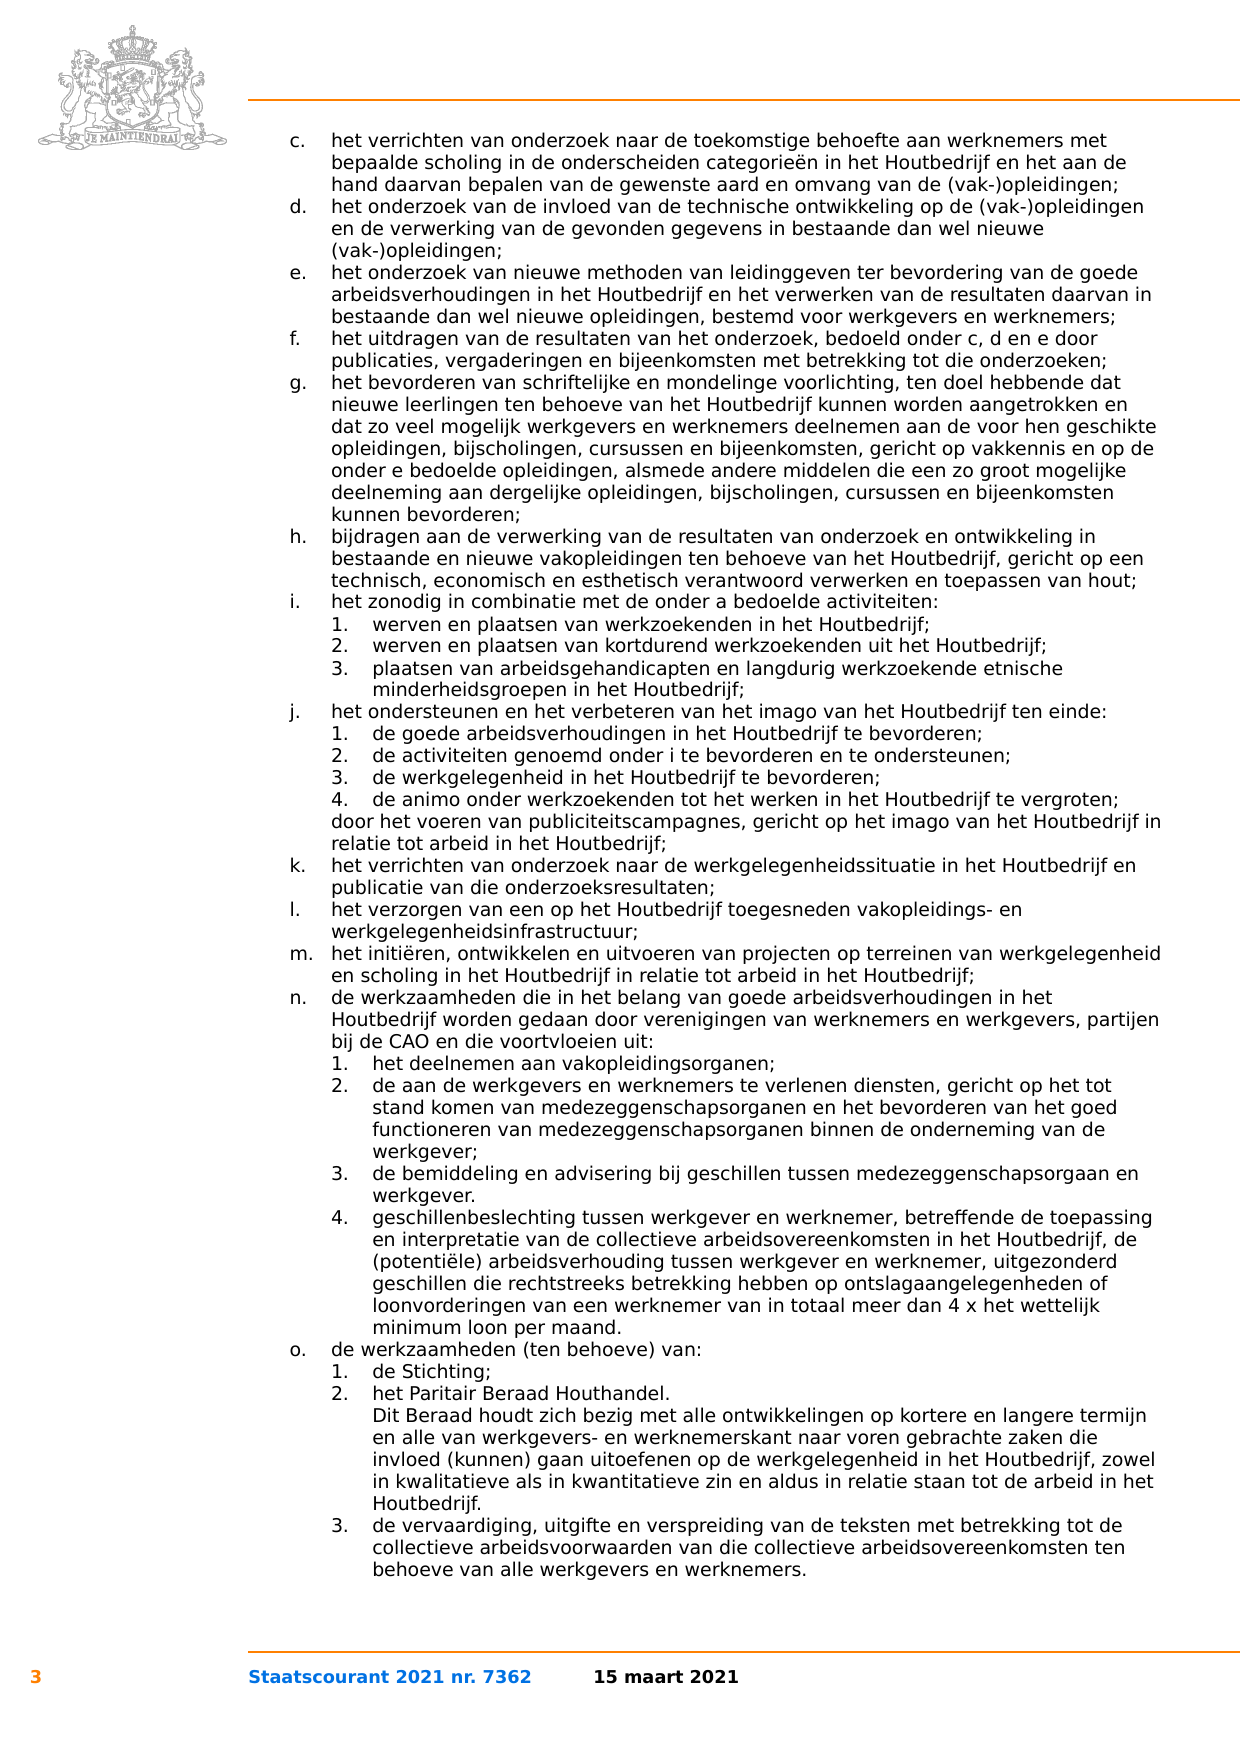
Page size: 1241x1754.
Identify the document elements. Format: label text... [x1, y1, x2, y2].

text j. het ondersteunen en het verbeteren van het imago van het Houtbedrijf ten einde: [289, 701, 1163, 723]
text 3. plaatsen van arbeidsgehandicapten en langdurig werkzoekende etnische minderheidsgroepen in het Houtbedrijf; [331, 657, 1163, 701]
text 2. de activiteiten genoemd onder i te bevorderen en te ondersteunen; [331, 745, 1163, 767]
text 1. de goede arbeidsverhoudingen in het Houtbedrijf te bevorderen; [331, 723, 1163, 745]
text d. het onderzoek van de invloed van de technische ontwikkeling op de (vak-)opleidingen en de verwerking van de gevonden gegevens in bestaande dan wel nieuwe (vak-)opleidingen; [289, 196, 1163, 262]
text 1. het deelnemen aan vakopleidingsorganen; [331, 1053, 1163, 1075]
text 2. de aan de werkgevers en werknemers te verlenen diensten, gericht op het tot stand komen van medezeggenschapsorganen en het bevorderen van het goed functioneren van medezeggenschapsorganen binnen de onderneming van de werkgever; [331, 1075, 1163, 1163]
picture [38, 25, 227, 150]
text 3. de bemiddeling en advisering bij geschillen tussen medezeggenschapsorgaan en werkgever. [331, 1163, 1163, 1207]
text 1. de Stichting; [331, 1361, 1163, 1383]
text m. het initiëren, ontwikkelen en uitvoeren van projecten op terreinen van werkgelegenheid en scholing in het Houtbedrijf in relatie tot arbeid in het Houtbedrijf; [289, 943, 1163, 987]
text 4. de animo onder werkzoekenden tot het werken in het Houtbedrijf te vergroten; [331, 789, 1163, 811]
text door het voeren van publiciteitscampagnes, gericht op het imago van het Houtbedrijf in relatie tot arbeid in het Houtbedrijf; [331, 811, 1163, 855]
text n. de werkzaamheden die in het belang van goede arbeidsverhoudingen in het Houtbedrijf worden gedaan door verenigingen van werknemers en werkgevers, partijen bij de CAO en die voortvloeien uit: [289, 987, 1163, 1053]
text 2. het Paritair Beraad Houthandel. [331, 1383, 1163, 1405]
text 3. de werkgelegenheid in het Houtbedrijf te bevorderen; [331, 767, 1163, 789]
text 3. de vervaardiging, uitgifte en verspreiding van de teksten met betrekking tot de collectieve arbeidsvoorwaarden van die collectieve arbeidsovereenkomsten ten behoeve van alle werkgevers en werknemers. [331, 1514, 1163, 1581]
text l. het verzorgen van een op het Houtbedrijf toegesneden vakopleidings- en werkgelegenheidsinfrastructuur; [289, 899, 1163, 943]
text o. de werkzaamheden (ten behoeve) van: [289, 1339, 1163, 1361]
text 1. werven en plaatsen van werkzoekenden in het Houtbedrijf; [331, 613, 1163, 635]
text h. bijdragen aan de verwerking van de resultaten van onderzoek en ontwikkeling in bestaande en nieuwe vakopleidingen ten behoeve van het Houtbedrijf, gericht op een technisch, economisch en esthetisch verantwoord verwerken en toepassen van hout; [289, 526, 1163, 591]
text e. het onderzoek van nieuwe methoden van leidinggeven ter bevordering van de goede arbeidsverhoudingen in het Houtbedrijf en het verwerken van de resultaten daarvan in bestaande dan wel nieuwe opleidingen, bestemd voor werkgevers en werknemers; [289, 262, 1163, 328]
text g. het bevorderen van schriftelijke en mondelinge voorlichting, ten doel hebbende dat nieuwe leerlingen ten behoeve van het Houtbedrijf kunnen worden aangetrokken en dat zo veel mogelijk werkgevers en werknemers deelnemen aan de voor hen geschikte opleidingen, bijscholingen, cursussen en bijeenkomsten, gericht op vakkennis en op de onder e bedoelde opleidingen, alsmede andere middelen die een zo groot mogelijke deelneming aan dergelijke opleidingen, bijscholingen, cursussen en bijeenkomsten kunnen bevorderen; [289, 372, 1163, 526]
text Dit Beraad houdt zich bezig met alle ontwikkelingen op kortere en langere termijn en alle van werkgevers- en werknemerskant naar voren gebrachte zaken die invloed (kunnen) gaan uitoefenen op de werkgelegenheid in het Houtbedrijf, zowel in kwalitatieve als in kwantitatieve zin en aldus in relatie staan tot de arbeid in het Houtbedrijf. [372, 1405, 1163, 1514]
text f. het uitdragen van de resultaten van het onderzoek, bedoeld onder c, d en e door publicaties, vergaderingen en bijeenkomsten met betrekking tot die onderzoeken; [289, 328, 1163, 372]
text 2. werven en plaatsen van kortdurend werkzoekenden uit het Houtbedrijf; [331, 635, 1163, 657]
text k. het verrichten van onderzoek naar de werkgelegenheidssituatie in het Houtbedrijf en publicatie van die onderzoeksresultaten; [289, 855, 1163, 899]
text i. het zonodig in combinatie met de onder a bedoelde activiteiten: [289, 591, 1163, 613]
text c. het verrichten van onderzoek naar de toekomstige behoefte aan werknemers met bepaalde scholing in de onderscheiden categorieën in het Houtbedrijf en het aan de hand daarvan bepalen van de gewenste aard en omvang van de (vak-)opleidingen; [289, 130, 1163, 196]
text 4. geschillenbeslechting tussen werkgever en werknemer, betreffende de toepassing en interpretatie van de collectieve arbeidsovereenkomsten in het Houtbedrijf, de (potentiële) arbeidsverhouding tussen werkgever en werknemer, uitgezonderd geschillen die rechtstreeks betrekking hebben op ontslagaangelegenheden of loonvorderingen van een werknemer van in totaal meer dan 4 x het wettelijk minimum loon per maand. [331, 1207, 1163, 1339]
